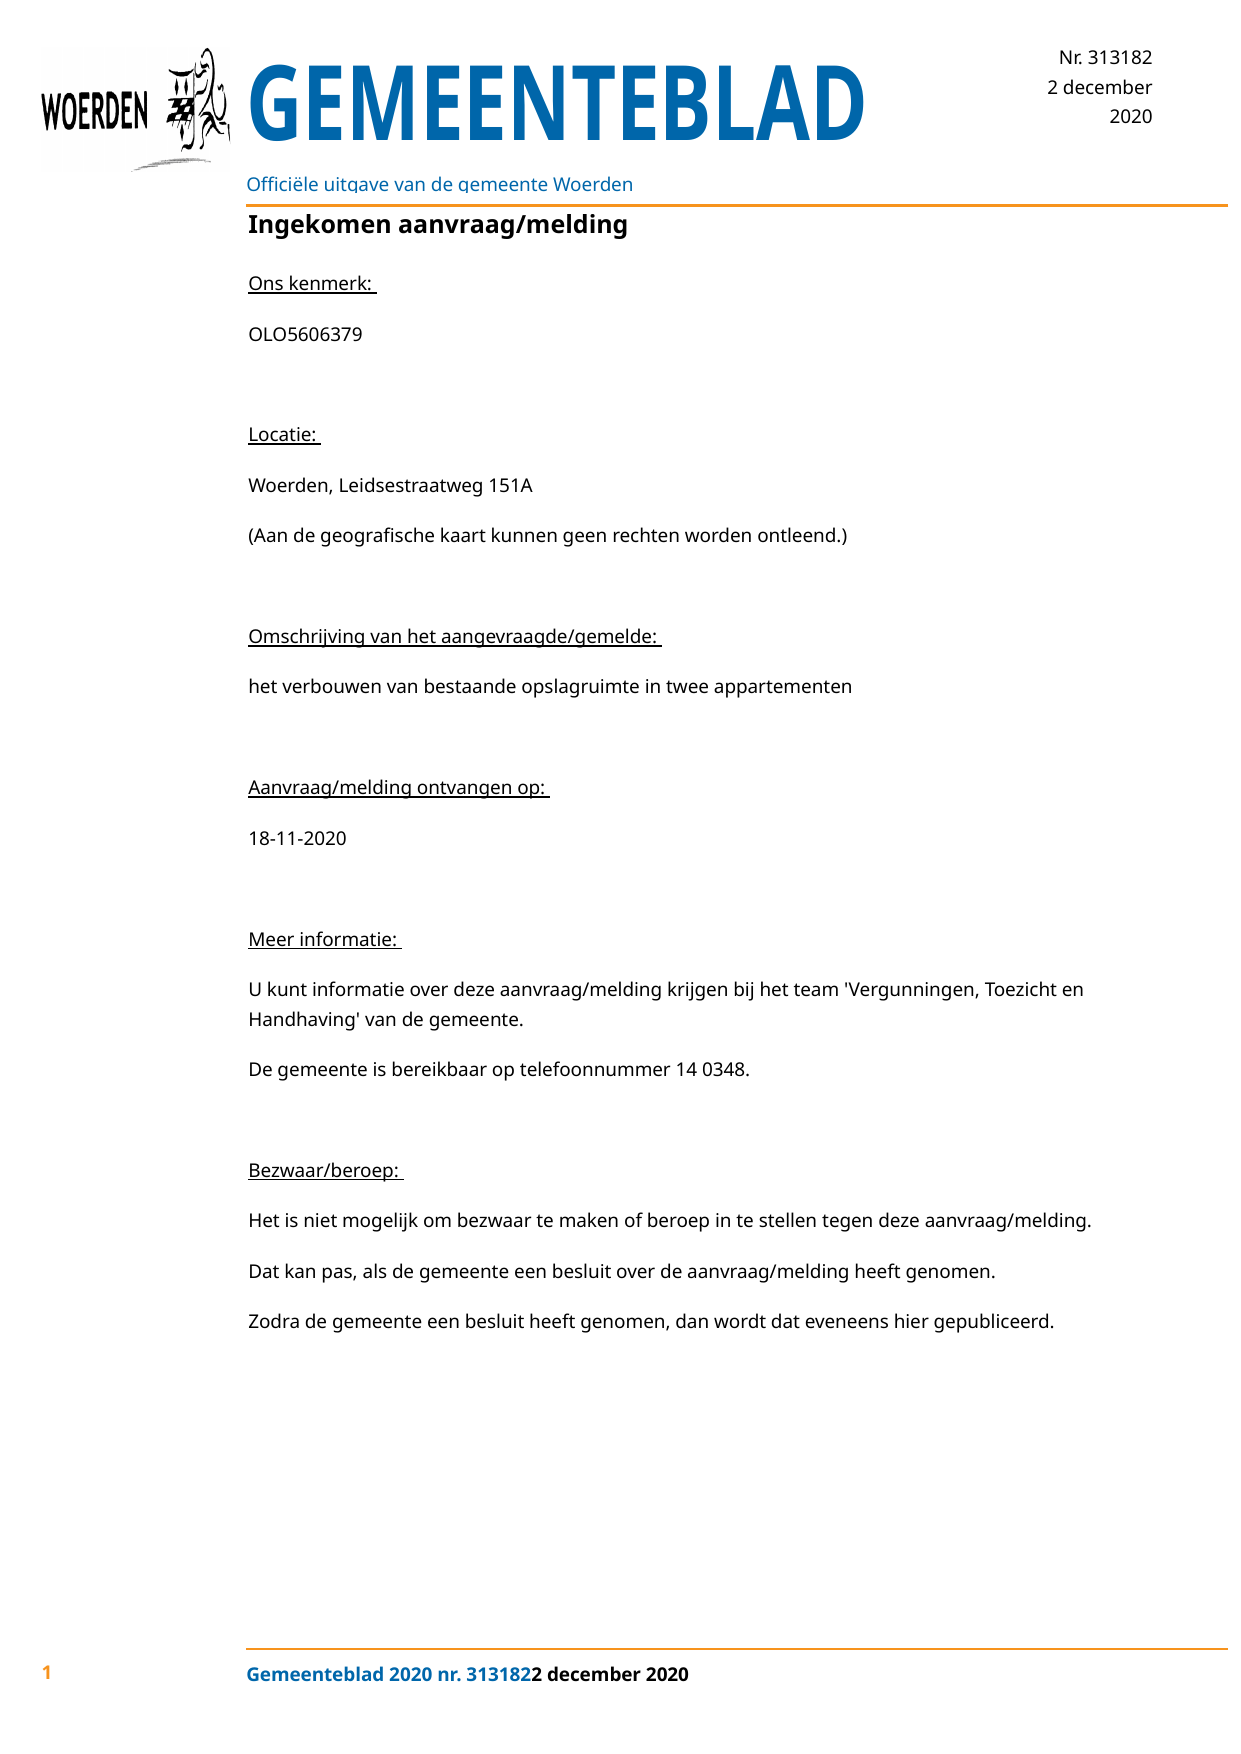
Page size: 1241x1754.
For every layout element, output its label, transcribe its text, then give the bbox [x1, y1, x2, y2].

text Zodra de gemeente een besluit heeft genomen, dan wordt dat eveneens hier gepubliceerd. [248, 1308, 1152, 1334]
text het verbouwen van bestaande opslagruimte in twee appartementen [248, 674, 1152, 699]
text U kunt informatie over deze aanvraag/melding krijgen bij het team 'Vergunningen, Toezicht en Handhaving' van de gemeente. [248, 976, 1152, 1031]
text Meer informatie: [248, 926, 1152, 951]
text De gemeente is bereikbaar op telefoonnummer 14 0348. [248, 1056, 1152, 1082]
text Dat kan pas, als de gemeente een besluit over de aanvraag/melding heeft genomen. [248, 1258, 1152, 1283]
text Ons kenmerk: [248, 270, 1152, 296]
text Woerden, Leidsestraatweg 151A [248, 472, 1152, 498]
text 18-11-2020 [248, 825, 1152, 851]
text Het is niet mogelijk om bezwaar te maken of beroep in te stellen tegen deze aanvraag/melding. [248, 1207, 1152, 1233]
text Omschrijving van het aangevraagde/gemelde: [248, 623, 1152, 649]
text Ingekomen aanvraag/melding [248, 207, 1152, 241]
text Aanvraag/melding ontvangen op: [248, 774, 1152, 800]
text OLO5606379 [248, 321, 1152, 346]
text Bezwaar/beroep: [248, 1157, 1152, 1183]
text Locatie: [248, 422, 1152, 447]
text (Aan de geografische kaart kunnen geen rechten worden ontleend.) [248, 522, 1152, 548]
picture [41, 47, 231, 172]
